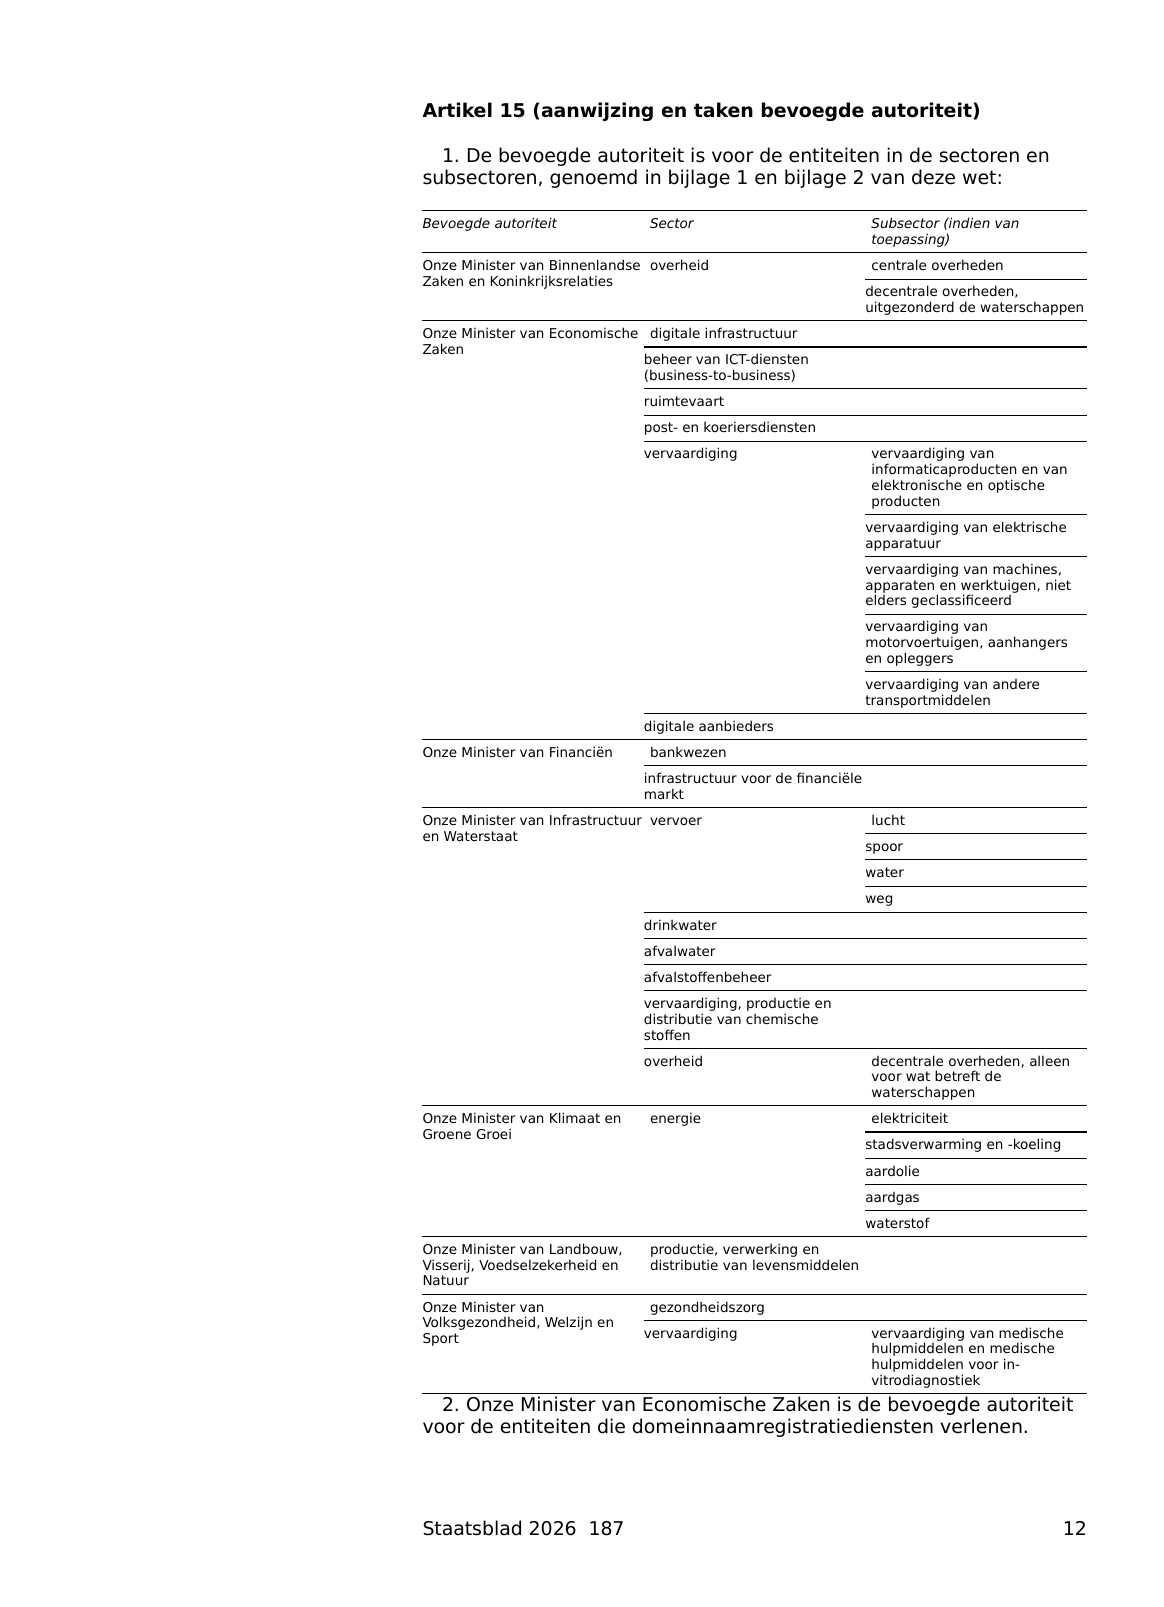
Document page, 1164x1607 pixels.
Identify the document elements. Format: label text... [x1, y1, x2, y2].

table_cell vervaardiging van andere transportmiddelen [865, 672, 1087, 713]
table_cell Onze Minister van Infrastructuur en Waterstaat [422, 808, 644, 1105]
subtitle Artikel 15 (aanwijzing en taken bevoegde autoriteit) [422, 100, 1087, 122]
table_cell productie, verwerking en distributie van levensmiddelen [644, 1237, 865, 1294]
table_cell vervaardiging [644, 1321, 865, 1393]
table_cell beheer van ICT-diensten (business-to-business) [644, 348, 865, 388]
table_cell vervaardiging, productie en distributie van chemische stoffen [644, 991, 865, 1048]
table_cell vervaardiging van medische hulpmiddelen en medische hulpmiddelen voor in-vitrodiagnostiek [865, 1321, 1087, 1393]
table_cell bankwezen [644, 740, 865, 765]
table_cell afvalwater [644, 939, 865, 964]
table_cell [865, 321, 1087, 346]
table_cell aardgas [865, 1185, 1087, 1210]
table_cell [865, 714, 1087, 739]
text 2. Onze Minister van Economische Zaken is de bevoegde autoriteit voor de entiteiten die domeinnaamregistratiediensten verlenen. [422, 1394, 1087, 1438]
table_cell lucht [865, 808, 1087, 833]
table_cell water [865, 860, 1087, 886]
table_cell overheid [644, 253, 865, 320]
table_cell weg [865, 887, 1087, 912]
table_cell [865, 389, 1087, 414]
table_cell digitale infrastructuur [644, 321, 865, 346]
table_cell Onze Minister van Volksgezondheid, Welzijn en Sport [422, 1295, 644, 1393]
table_cell vervaardiging van elektrische apparatuur [865, 515, 1087, 556]
table_cell [865, 766, 1087, 807]
table_cell [865, 965, 1087, 990]
table_cell digitale aanbieders [644, 714, 865, 739]
table_header Subsector (indien van toepassing) [865, 211, 1087, 252]
table_cell Onze Minister van Klimaat en Groene Groei [422, 1106, 644, 1236]
table_header Sector [644, 211, 865, 252]
table_cell Onze Minister van Economische Zaken [422, 321, 644, 739]
table_cell [865, 913, 1087, 938]
table_cell energie [644, 1106, 865, 1236]
table_cell vervaardiging van informaticaproducten en van elektronische en optische producten [865, 442, 1087, 514]
table_cell [865, 991, 1087, 1048]
table_cell centrale overheden [865, 253, 1087, 278]
table_cell vervoer [644, 808, 865, 912]
table_cell elektriciteit [865, 1106, 1087, 1131]
table_cell spoor [865, 834, 1087, 859]
table_cell vervaardiging [644, 442, 865, 713]
table_cell vervaardiging van machines, apparaten en werktuigen, niet elders geclassificeerd [865, 557, 1087, 613]
table_cell gezondheidszorg [644, 1295, 865, 1320]
table_cell [865, 416, 1087, 441]
table_cell [865, 348, 1087, 388]
table_cell vervaardiging van motorvoertuigen, aanhangers en opleggers [865, 615, 1087, 671]
table_cell [865, 1237, 1087, 1294]
table_cell waterstof [865, 1211, 1087, 1236]
text 1. De bevoegde autoriteit is voor de entiteiten in de sectoren en subsectoren, genoemd in bijlage 1 en bijlage 2 van deze wet: [422, 144, 1087, 188]
table_cell afvalstoffenbeheer [644, 965, 865, 990]
table_cell [865, 939, 1087, 964]
table_cell Onze Minister van Financiën [422, 740, 644, 807]
table_cell decentrale overheden, alleen voor wat betreft de waterschappen [865, 1049, 1087, 1105]
table_cell decentrale overheden, uitgezonderd de waterschappen [865, 280, 1087, 320]
table_cell overheid [644, 1049, 865, 1105]
table_cell Onze Minister van Landbouw, Visserij, Voedselzekerheid en Natuur [422, 1237, 644, 1294]
table_cell [865, 1295, 1087, 1320]
table_cell post- en koeriersdiensten [644, 416, 865, 441]
table_cell aardolie [865, 1159, 1087, 1184]
table_cell infrastructuur voor de financiële markt [644, 766, 865, 807]
table_cell [865, 740, 1087, 765]
table_cell stadsverwarming en -koeling [865, 1133, 1087, 1158]
table_cell drinkwater [644, 913, 865, 938]
table_cell ruimtevaart [644, 389, 865, 414]
table_cell Onze Minister van Binnenlandse Zaken en Koninkrijksrelaties [422, 253, 644, 320]
table_header Bevoegde autoriteit [422, 211, 644, 252]
